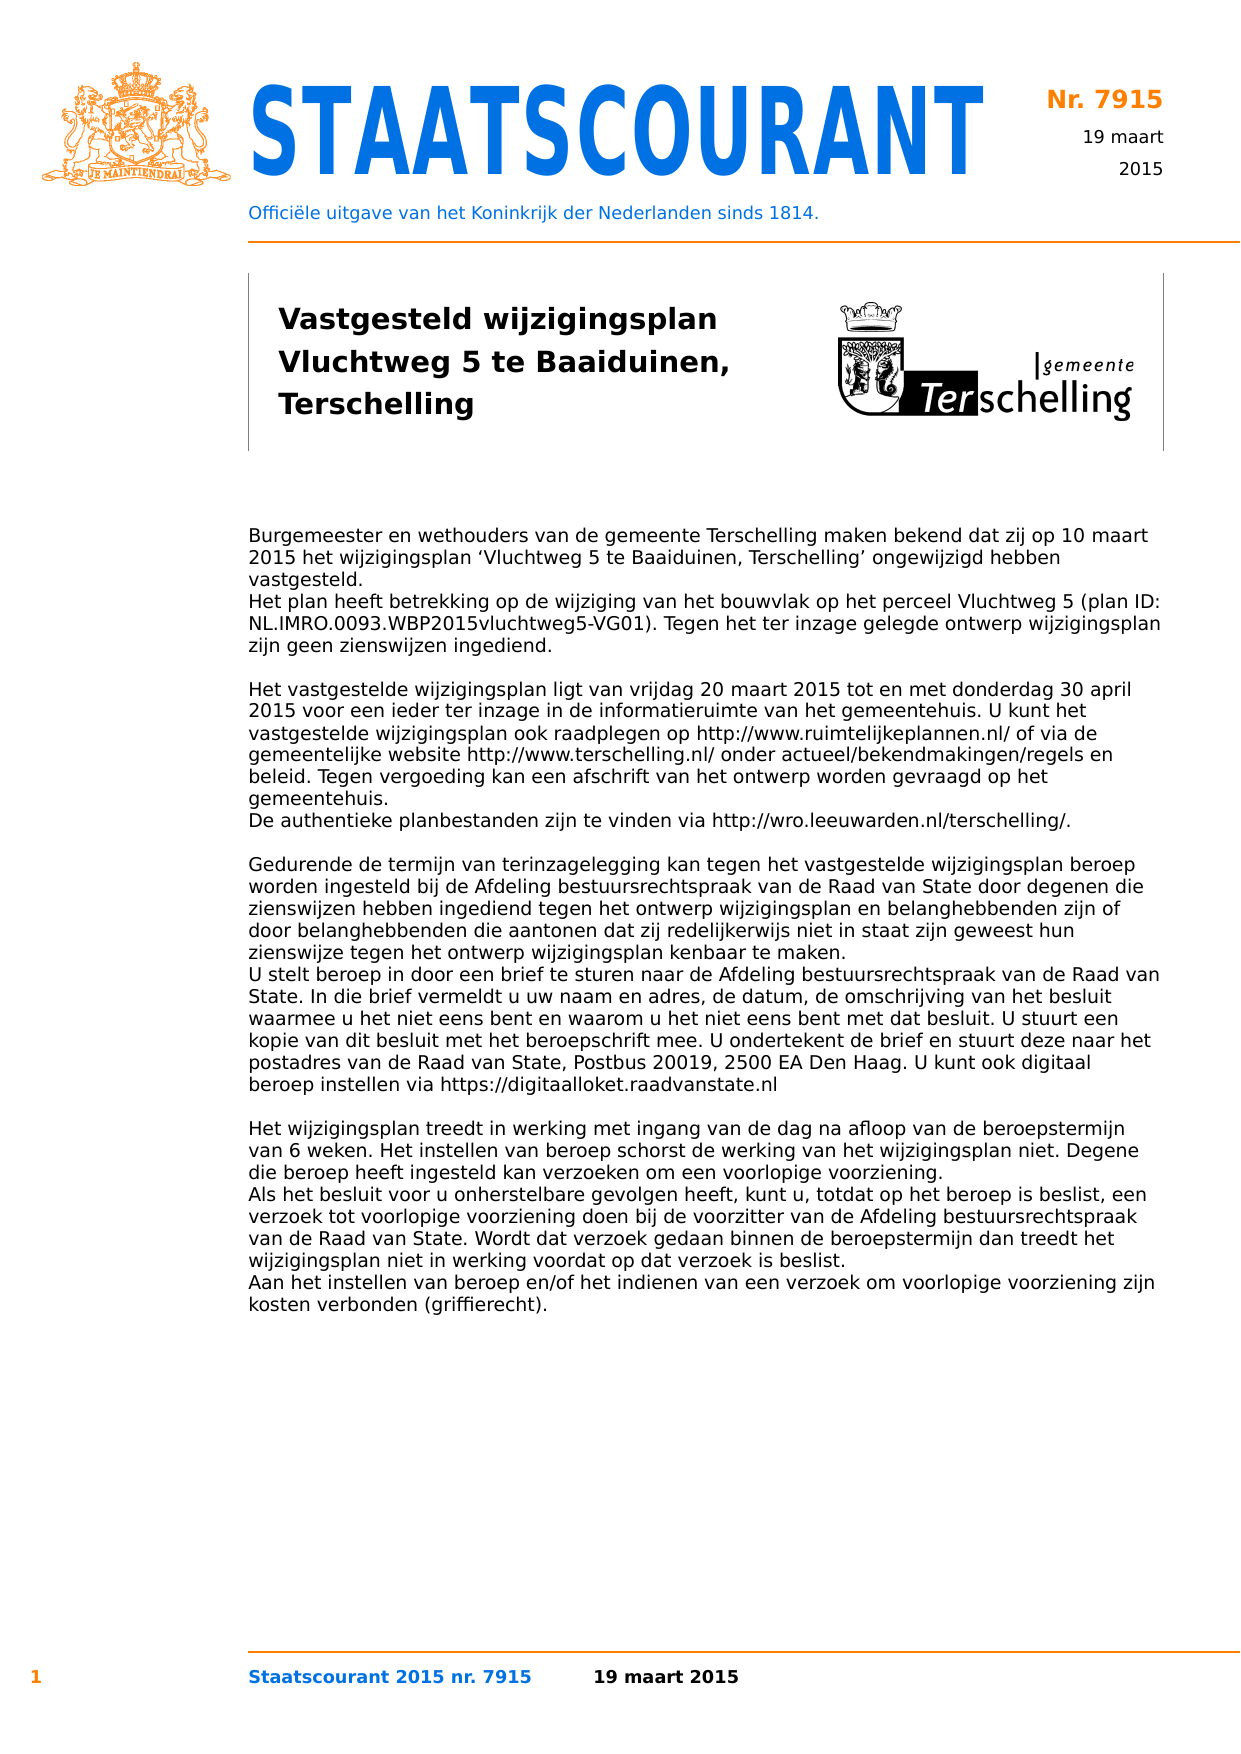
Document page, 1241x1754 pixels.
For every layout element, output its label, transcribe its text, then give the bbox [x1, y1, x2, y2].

text Het plan heeft betrekking op de wijziging van het bouwvlak op het perceel Vluchtweg 5 (plan ID: NL.IMRO.0093.WBP2015vluchtweg5-VG01). Tegen het ter inzage gelegde ontwerp wijzigingsplan zijn geen zienswijzen ingediend. [248, 591, 1163, 657]
picture [41, 62, 231, 186]
subtitle Vastgesteld wijzigingsplan Vluchtweg 5 te Baaiduinen, Terschelling [249, 273, 1163, 451]
text Als het besluit voor u onherstelbare gevolgen heeft, kunt u, totdat op het beroep is beslist, een verzoek tot voorlopige voorziening doen bij de voorzitter van de Afdeling bestuursrechtspraak van de Raad van State. Wordt dat verzoek gedaan binnen de beroepstermijn dan treedt het wijzigingsplan niet in werking voordat op dat verzoek is beslist. [248, 1184, 1163, 1272]
text Het wijzigingsplan treedt in werking met ingang van de dag na afloop van de beroepstermijn van 6 weken. Het instellen van beroep schorst de werking van het wijzigingsplan niet. Degene die beroep heeft ingesteld kan verzoeken om een voorlopige voorziening. [248, 1118, 1163, 1184]
table_header Nr. 7915 [998, 62, 1240, 121]
text Aan het instellen van beroep en/of het indienen van een verzoek om voorlopige voorziening zijn kosten verbonden (griffierecht). [248, 1272, 1163, 1316]
text Burgemeester en wethouders van de gemeente Terschelling maken bekend dat zij op 10 maart 2015 het wijzigingsplan ‘Vluchtweg 5 te Baaiduinen, Terschelling’ ongewijzigd hebben vastgesteld. [248, 525, 1163, 591]
table_header [25, 62, 248, 241]
table_cell 2015 [998, 153, 1240, 203]
text Gedurende de termijn van terinzagelegging kan tegen het vastgestelde wijzigingsplan beroep worden ingesteld bij de Afdeling bestuursrechtspraak van de Raad van State door degenen die zienswijzen hebben ingediend tegen het ontwerp wijzigingsplan en belanghebbenden zijn of door belanghebbenden die aantonen dat zij redelijkerwijs niet in staat zijn geweest hun zienswijze tegen het ontwerp wijzigingsplan kenbaar te maken. [248, 854, 1163, 964]
table_cell Officiële uitgave van het Koninkrijk der Nederlanden sinds 1814. [248, 203, 1240, 241]
table_header STAATSCOURANT [248, 62, 998, 203]
picture [838, 302, 1134, 421]
text De authentieke planbestanden zijn te vinden via http://wro.leeuwarden.nl/terschelling/. [248, 810, 1163, 832]
text Het vastgestelde wijzigingsplan ligt van vrijdag 20 maart 2015 tot en met donderdag 30 april 2015 voor een ieder ter inzage in de informatieruimte van het gemeentehuis. U kunt het vastgestelde wijzigingsplan ook raadplegen op http://www.ruimtelijkeplannen.nl/ of via de gemeentelijke website http://www.terschelling.nl/ onder actueel/bekendmakingen/regels en beleid. Tegen vergoeding kan een afschrift van het ontwerp worden gevraagd op het gemeentehuis. [248, 678, 1163, 810]
table_cell 19 maart [998, 121, 1240, 153]
text U stelt beroep in door een brief te sturen naar de Afdeling bestuursrechtspraak van de Raad van State. In die brief vermeldt u uw naam en adres, de datum, de omschrijving van het besluit waarmee u het niet eens bent en waarom u het niet eens bent met dat besluit. U stuurt een kopie van dit besluit met het beroepschrift mee. U ondertekent de brief en stuurt deze naar het postadres van de Raad van State, Postbus 20019, 2500 EA Den Haag. U kunt ook digitaal beroep instellen via https://digitaalloket.raadvanstate.nl [248, 964, 1163, 1096]
